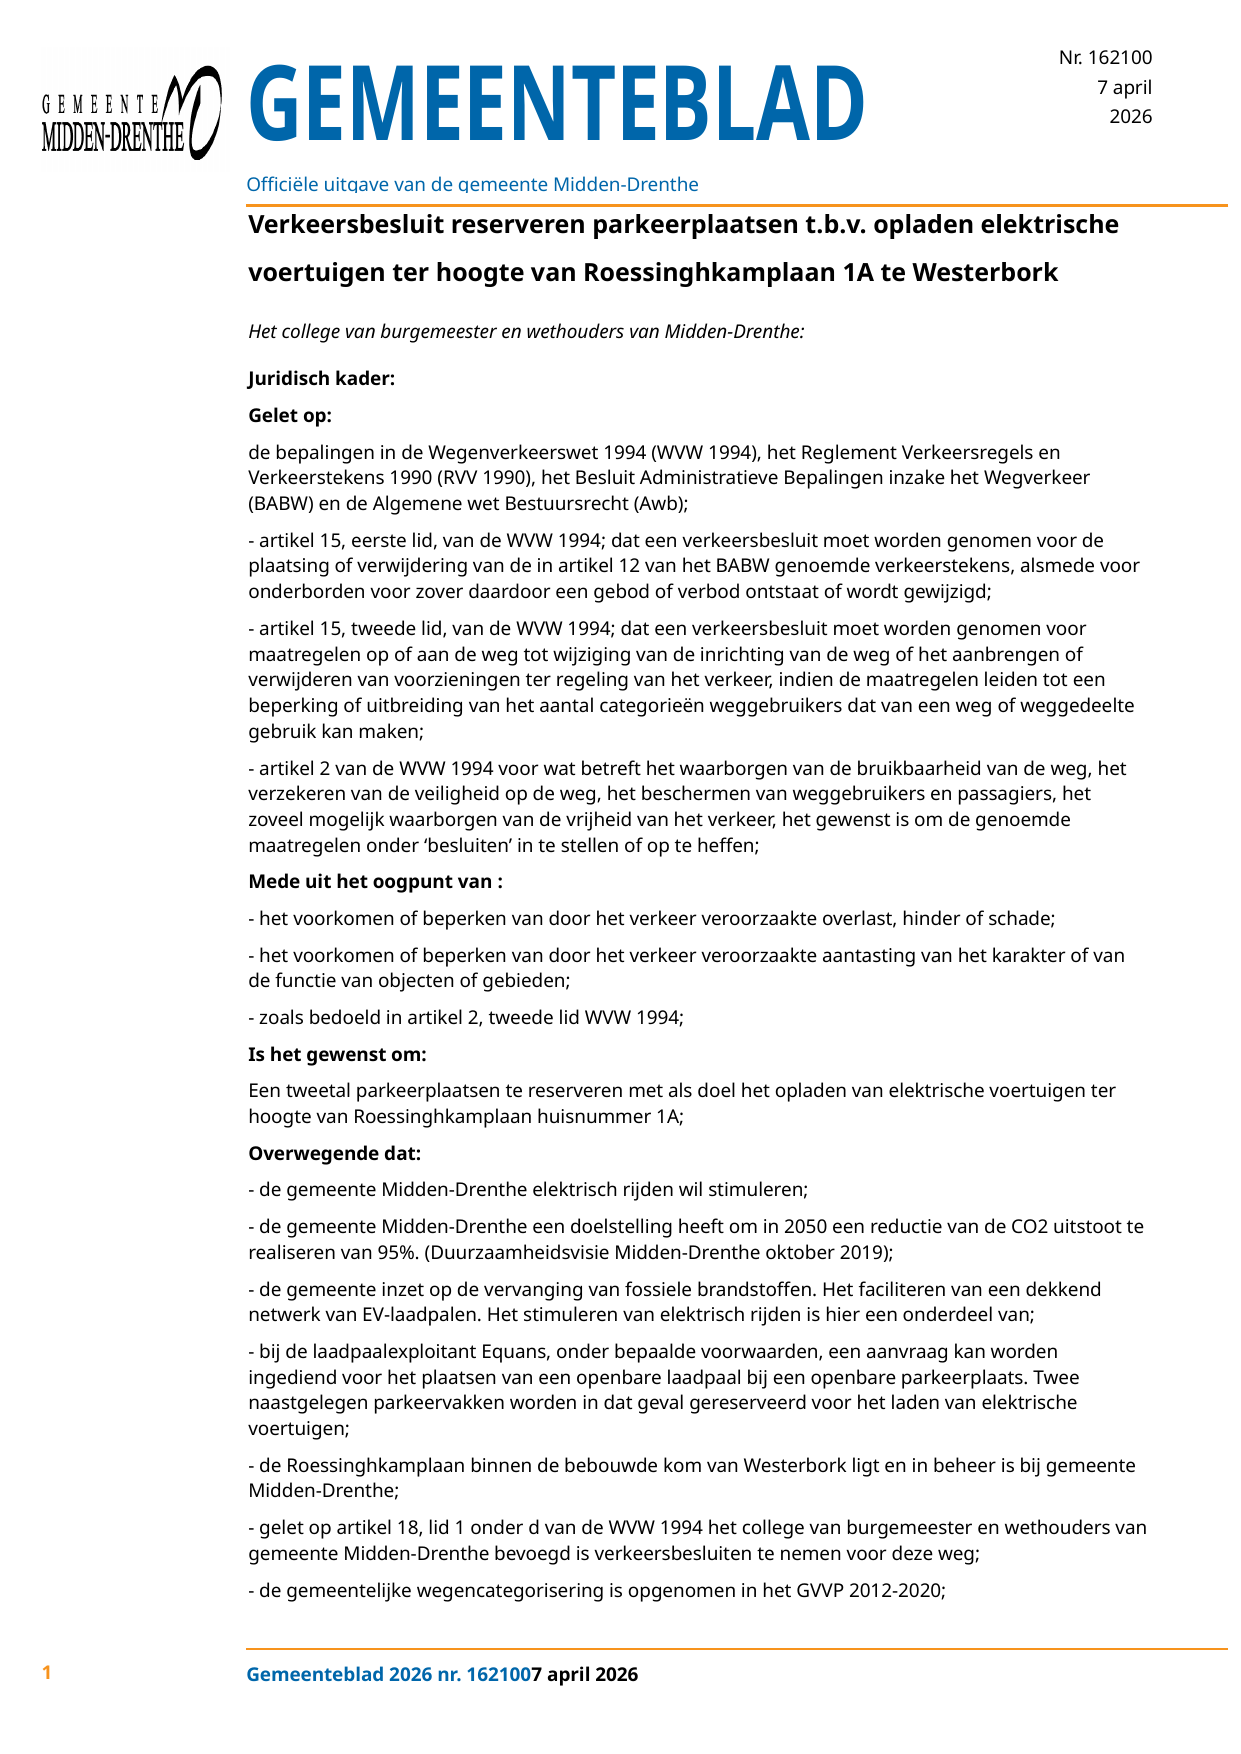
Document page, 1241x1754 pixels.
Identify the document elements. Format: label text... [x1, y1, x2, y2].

text - gelet op artikel 18, lid 1 onder d van de WVW 1994 het college van burgemeester en wethouders van gemeente Midden-Drenthe bevoegd is verkeersbesluiten te nemen voor deze weg; [248, 1514, 1152, 1566]
text Mede uit het oogpunt van : [248, 868, 1152, 894]
text - het voorkomen of beperken van door het verkeer veroorzaakte aantasting van het karakter of van de functie van objecten of gebieden; [248, 942, 1152, 993]
text - de gemeentelijke wegencategorisering is opgenomen in het GVVP 2012-2020; [248, 1577, 1152, 1602]
text - de gemeente Midden-Drenthe elektrisch rijden wil stimuleren; [248, 1177, 1152, 1202]
text - artikel 15, tweede lid, van de WVW 1994; dat een verkeersbesluit moet worden genomen voor maatregelen op of aan de weg tot wijziging van de inrichting van de weg of het aanbrengen of verwijderen van voorzieningen ter regeling van het verkeer, indien de maatregelen leiden tot een beperking of uitbreiding van het aantal categorieën weggebruikers dat van een weg of weggedeelte gebruik kan maken; [248, 615, 1152, 744]
text Een tweetal parkeerplaatsen te reserveren met als doel het opladen van elektrische voertuigen ter hoogte van Roessinghkamplaan huisnummer 1A; [248, 1078, 1152, 1129]
text Is het gewenst om: [248, 1041, 1152, 1067]
text de bepalingen in de Wegenverkeerswet 1994 (WVW 1994), het Reglement Verkeersregels en Verkeerstekens 1990 (RVV 1990), het Besluit Administratieve Bepalingen inzake het Wegverkeer (BABW) en de Algemene wet Bestuursrecht (Awb); [248, 439, 1152, 516]
text Juridisch kader: [248, 366, 1152, 391]
text - artikel 2 van de WVW 1994 voor wat betreft het waarborgen van de bruikbaarheid van de weg, het verzekeren van de veiligheid op de weg, het beschermen van weggebruikers en passagiers, het zoveel mogelijk waarborgen van de vrijheid van het verkeer, het gewenst is om de genoemde maatregelen onder ‘besluiten’ in te stellen of op te heffen; [248, 755, 1152, 858]
text - bij de laadpaalexploitant Equans, onder bepaalde voorwaarden, een aanvraag kan worden ingediend voor het plaatsen van een openbare laadpaal bij een openbare parkeerplaats. Twee naastgelegen parkeervakken worden in dat geval gereserveerd voor het laden van elektrische voertuigen; [248, 1338, 1152, 1441]
text - de gemeente Midden-Drenthe een doelstelling heeft om in 2050 een reductie van de CO2 uitstoot te realiseren van 95%. (Duurzaamheidsvisie Midden-Drenthe oktober 2019); [248, 1213, 1152, 1265]
text Het college van burgemeester en wethouders van Midden-Drenthe: [248, 318, 1152, 344]
text - de gemeente inzet op de vervanging van fossiele brandstoffen. Het faciliteren van een dekkend netwerk van EV-laadpalen. Het stimuleren van elektrisch rijden is hier een onderdeel van; [248, 1276, 1152, 1327]
text - zoals bedoeld in artikel 2, tweede lid WVW 1994; [248, 1004, 1152, 1030]
text - het voorkomen of beperken van door het verkeer veroorzaakte overlast, hinder of schade; [248, 905, 1152, 931]
text Verkeersbesluit reserveren parkeerplaatsen t.b.v. opladen elektrische voertuigen ter hoogte van Roessinghkamplaan 1A te Westerbork [248, 207, 1152, 288]
text - artikel 15, eerste lid, van de WVW 1994; dat een verkeersbesluit moet worden genomen voor de plaatsing of verwijdering van de in artikel 12 van het BABW genoemde verkeerstekens, alsmede voor onderborden voor zover daardoor een gebod of verbod ontstaat of wordt gewijzigd; [248, 527, 1152, 604]
text - de Roessinghkamplaan binnen de bebouwde kom van Westerbork ligt en in beheer is bij gemeente Midden-Drenthe; [248, 1452, 1152, 1503]
text Overwegende dat: [248, 1140, 1152, 1166]
picture [41, 47, 231, 172]
text Gelet op: [248, 402, 1152, 428]
